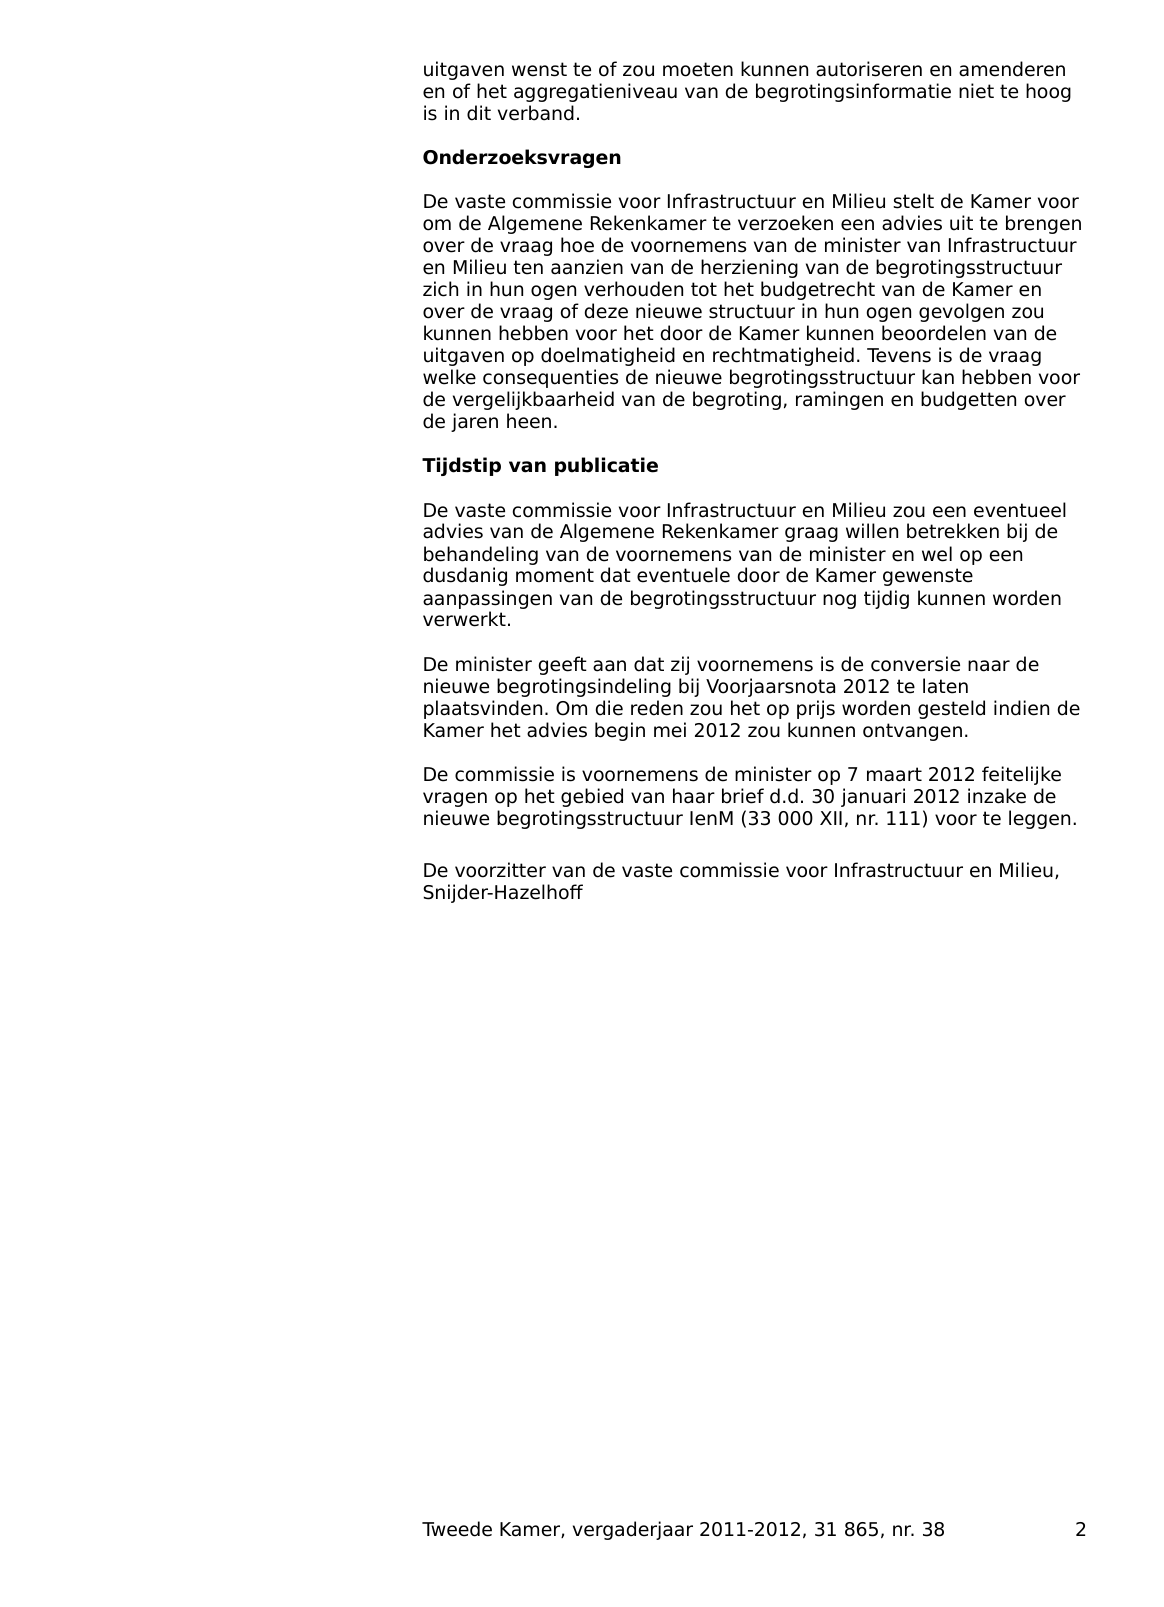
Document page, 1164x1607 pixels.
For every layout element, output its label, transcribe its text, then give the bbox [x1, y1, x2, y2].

text De vaste commissie voor Infrastructuur en Milieu stelt de Kamer voor om de Algemene Rekenkamer te verzoeken een advies uit te brengen over de vraag hoe de voornemens van de minister van Infrastructuur en Milieu ten aanzien van de herziening van de begrotingsstructuur zich in hun ogen verhouden tot het budgetrecht van de Kamer en over de vraag of deze nieuwe structuur in hun ogen gevolgen zou kunnen hebben voor het door de Kamer kunnen beoordelen van de uitgaven op doelmatigheid en rechtmatigheid. Tevens is de vraag welke consequenties de nieuwe begrotingsstructuur kan hebben voor de vergelijkbaarheid van de begroting, ramingen en budgetten over de jaren heen. [422, 191, 1087, 433]
text De minister geeft aan dat zij voornemens is de conversie naar de nieuwe begrotingsindeling bij Voorjaarsnota 2012 te laten plaatsvinden. Om die reden zou het op prijs worden gesteld indien de Kamer het advies begin mei 2012 zou kunnen ontvangen. [422, 653, 1087, 741]
subtitle Onderzoeksvragen [422, 147, 1087, 169]
text De vaste commissie voor Infrastructuur en Milieu zou een eventueel advies van de Algemene Rekenkamer graag willen betrekken bij de behandeling van de voornemens van de minister en wel op een dusdanig moment dat eventuele door de Kamer gewenste aanpassingen van de begrotingsstructuur nog tijdig kunnen worden verwerkt. [422, 499, 1087, 631]
subtitle Tijdstip van publicatie [422, 455, 1087, 477]
text De voorzitter van de vaste commissie voor Infrastructuur en Milieu, Snijder-Hazelhoff [422, 859, 1087, 903]
text uitgaven wenst te of zou moeten kunnen autoriseren en amenderen en of het aggregatieniveau van de begrotingsinformatie niet te hoog is in dit verband. [422, 59, 1087, 125]
text De commissie is voornemens de minister op 7 maart 2012 feitelijke vragen op het gebied van haar brief d.d. 30 januari 2012 inzake de nieuwe begrotingsstructuur IenM (33 000 XII, nr. 111) voor te leggen. [422, 764, 1087, 829]
